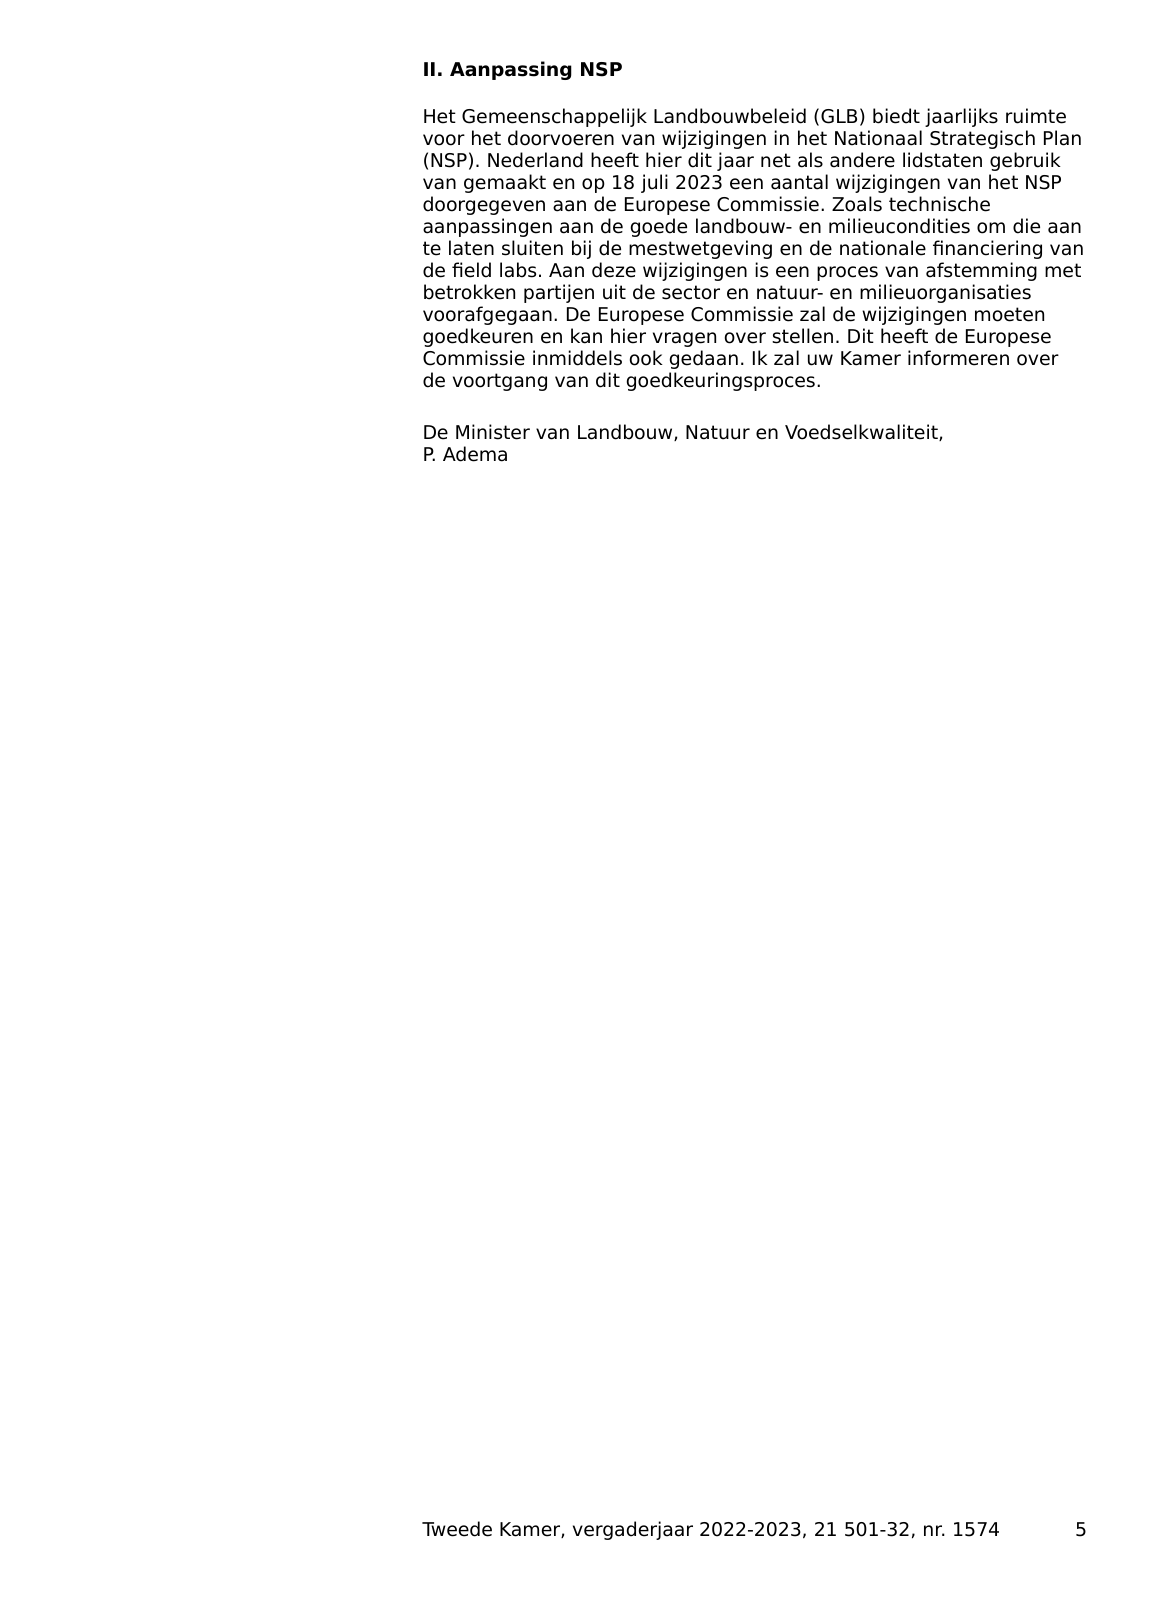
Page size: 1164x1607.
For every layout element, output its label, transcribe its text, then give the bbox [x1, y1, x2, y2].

subtitle II. Aanpassing NSP [422, 59, 1087, 81]
text Het Gemeenschappelijk Landbouwbeleid (GLB) biedt jaarlijks ruimte voor het doorvoeren van wijzigingen in het Nationaal Strategisch Plan (NSP). Nederland heeft hier dit jaar net als andere lidstaten gebruik van gemaakt en op 18 juli 2023 een aantal wijzigingen van het NSP doorgegeven aan de Europese Commissie. Zoals technische aanpassingen aan de goede landbouw- en milieucondities om die aan te laten sluiten bij de mestwetgeving en de nationale financiering van de field labs. Aan deze wijzigingen is een proces van afstemming met betrokken partijen uit de sector en natuur- en milieuorganisaties voorafgegaan. De Europese Commissie zal de wijzigingen moeten goedkeuren en kan hier vragen over stellen. Dit heeft de Europese Commissie inmiddels ook gedaan. Ik zal uw Kamer informeren over de voortgang van dit goedkeuringsproces. [422, 106, 1087, 392]
text De Minister van Landbouw, Natuur en Voedselkwaliteit, P. Adema [422, 422, 1087, 466]
